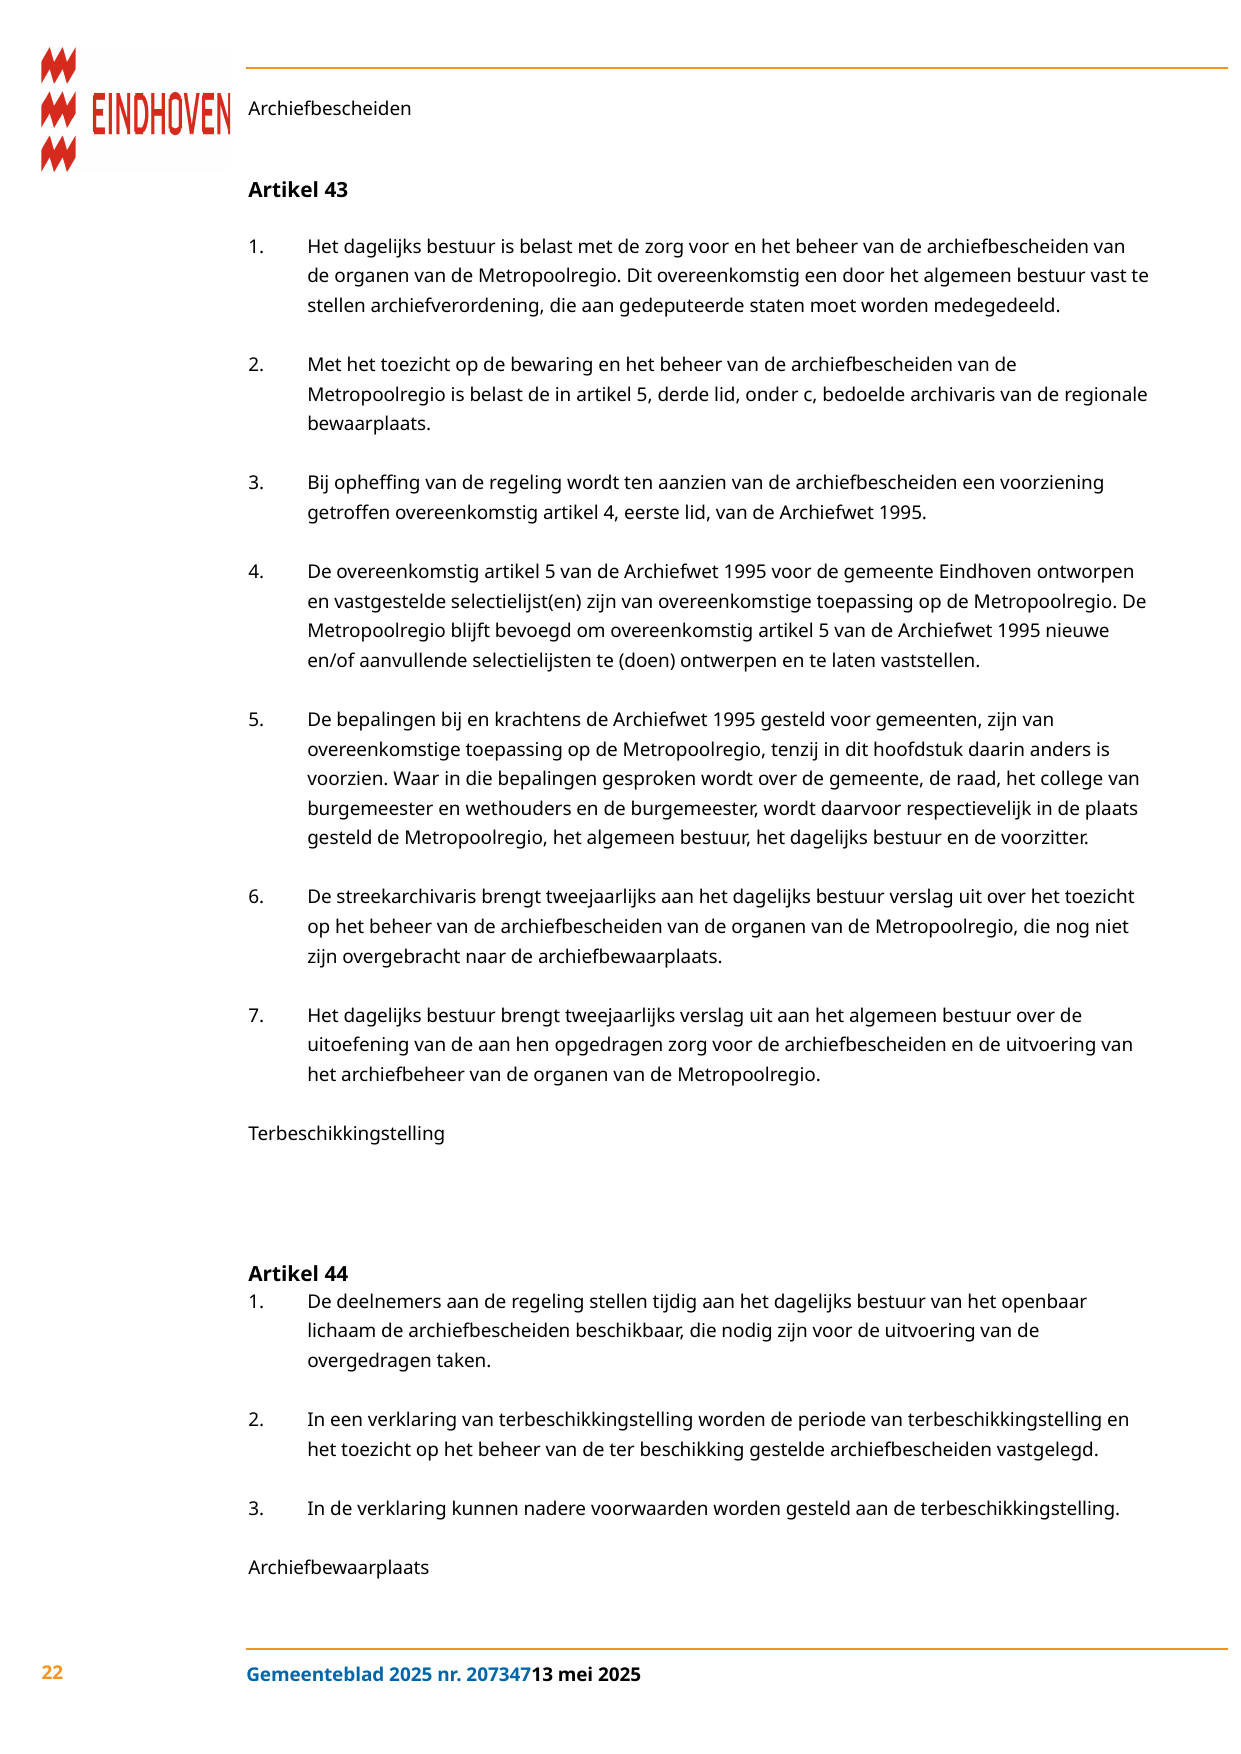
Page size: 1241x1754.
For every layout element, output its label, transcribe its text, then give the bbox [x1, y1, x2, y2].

picture [41, 47, 231, 172]
list De streekarchivaris brengt tweejaarlijks aan het dagelijks bestuur verslag uit over het toezicht op het beheer van de archiefbescheiden van de organen van de Metropoolregio, die nog niet zijn overgebracht naar de archiefbewaarplaats. [248, 884, 1152, 968]
text Archiefbescheiden [248, 95, 1152, 121]
list Het dagelijks bestuur brengt tweejaarlijks verslag uit aan het algemeen bestuur over de uitoefening van de aan hen opgedragen zorg voor de archiefbescheiden en de uitvoering van het archiefbeheer van de organen van de Metropoolregio. [248, 1002, 1152, 1087]
text Terbeschikkingstelling [248, 1120, 1152, 1146]
text Archiefbewaarplaats [248, 1554, 1152, 1580]
list De deelnemers aan de regeling stellen tijdig aan het dagelijks bestuur van het openbaar lichaam de archiefbescheiden beschikbaar, die nodig zijn voor de uitvoering van de overgedragen taken. [248, 1288, 1152, 1373]
list De bepalingen bij en krachtens de Archiefwet 1995 gesteld voor gemeenten, zijn van overeenkomstige toepassing op de Metropoolregio, tenzij in dit hoofdstuk daarin anders is voorzien. Waar in die bepalingen gesproken wordt over de gemeente, de raad, het college van burgemeester en wethouders en de burgemeester, wordt daarvoor respectievelijk in de plaats gesteld de Metropoolregio, het algemeen bestuur, het dagelijks bestuur en de voorzitter. [248, 706, 1152, 850]
list In een verklaring van terbeschikkingstelling worden de periode van terbeschikkingstelling en het toezicht op het beheer van de ter beschikking gestelde archiefbescheiden vastgelegd. [248, 1406, 1152, 1462]
list Met het toezicht op de bewaring en het beheer van de archiefbescheiden van de Metropoolregio is belast de in artikel 5, derde lid, onder c, bedoelde archivaris van de regionale bewaarplaats. [248, 351, 1152, 436]
list In de verklaring kunnen nadere voorwaarden worden gesteld aan de terbeschikkingstelling. [248, 1495, 1152, 1521]
list Bij opheffing van de regeling wordt ten aanzien van de archiefbescheiden een voorziening getroffen overeenkomstig artikel 4, eerste lid, van de Archiefwet 1995. [248, 469, 1152, 525]
text Artikel 43 [248, 175, 1152, 203]
text Artikel 44 [248, 1259, 1152, 1288]
list De overeenkomstig artikel 5 van de Archiefwet 1995 voor de gemeente Eindhoven ontworpen en vastgestelde selectielijst(en) zijn van overeenkomstige toepassing op de Metropoolregio. De Metropoolregio blijft bevoegd om overeenkomstig artikel 5 van de Archiefwet 1995 nieuwe en/of aanvullende selectielijsten te (doen) ontwerpen en te laten vaststellen. [248, 558, 1152, 673]
list Het dagelijks bestuur is belast met de zorg voor en het beheer van de archiefbescheiden van de organen van de Metropoolregio. Dit overeenkomstig een door het algemeen bestuur vast te stellen archiefverordening, die aan gedeputeerde staten moet worden medegedeeld. [248, 233, 1152, 318]
